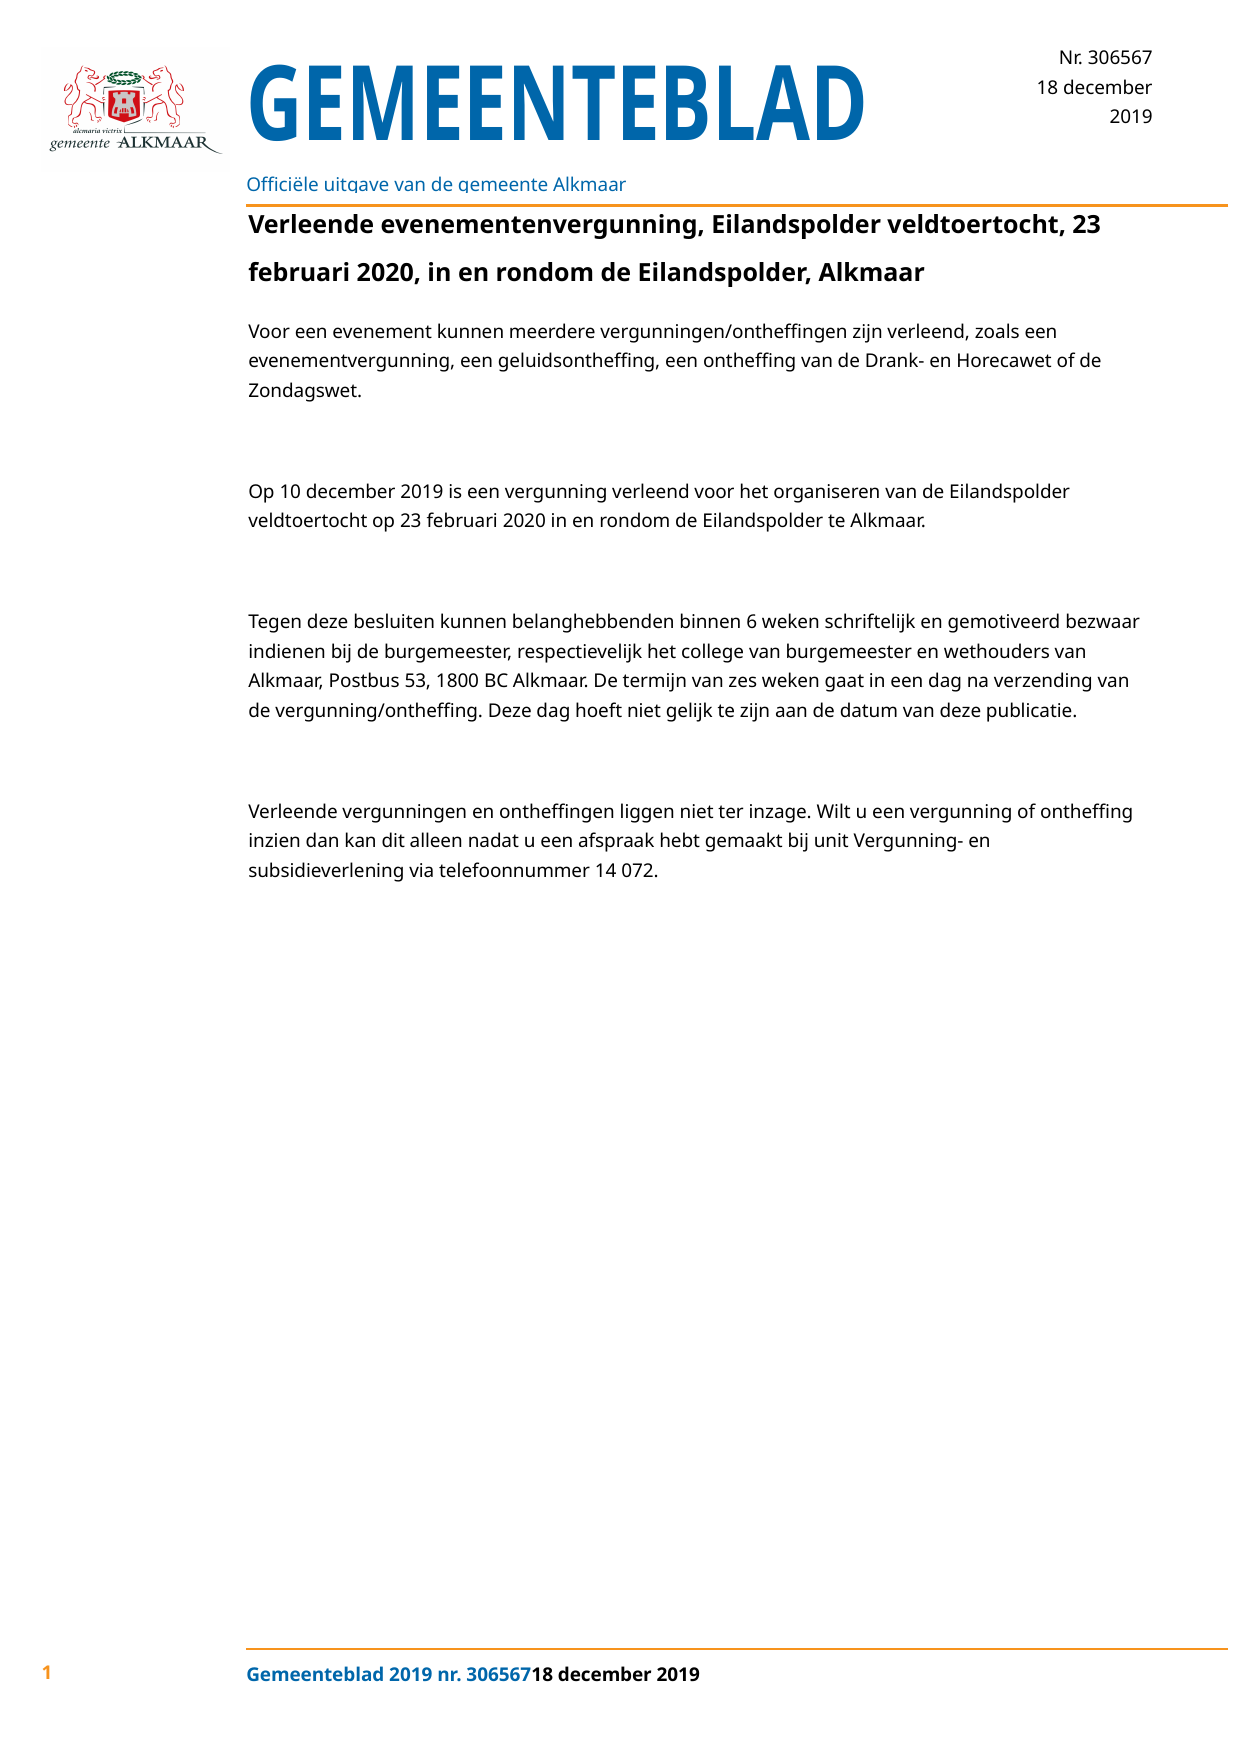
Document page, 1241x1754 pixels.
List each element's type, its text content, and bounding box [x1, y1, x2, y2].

text Op 10 december 2019 is een vergunning verleend voor het organiseren van de Eilandspolder veldtoertocht op 23 februari 2020 in en rondom de Eilandspolder te Alkmaar. [248, 478, 1152, 533]
text Tegen deze besluiten kunnen belanghebbenden binnen 6 weken schriftelijk en gemotiveerd bezwaar indienen bij de burgemeester, respectievelijk het college van burgemeester en wethouders van Alkmaar, Postbus 53, 1800 BC Alkmaar. De termijn van zes weken gaat in een dag na verzending van de vergunning/ontheffing. Deze dag hoeft niet gelijk te zijn aan de datum van deze publicatie. [248, 608, 1152, 723]
text Voor een evenement kunnen meerdere vergunningen/ontheffingen zijn verleend, zoals een evenementvergunning, een geluidsontheffing, een ontheffing van de Drank- en Horecawet of de Zondagswet. [248, 318, 1152, 403]
text Verleende evenementenvergunning, Eilandspolder veldtoertocht, 23 februari 2020, in en rondom de Eilandspolder, Alkmaar [248, 207, 1152, 288]
picture [41, 47, 231, 172]
text Verleende vergunningen en ontheffingen liggen niet ter inzage. Wilt u een vergunning of ontheffing inzien dan kan dit alleen nadat u een afspraak hebt gemaakt bij unit Vergunning- en subsidieverlening via telefoonnummer 14 072. [248, 798, 1152, 883]
